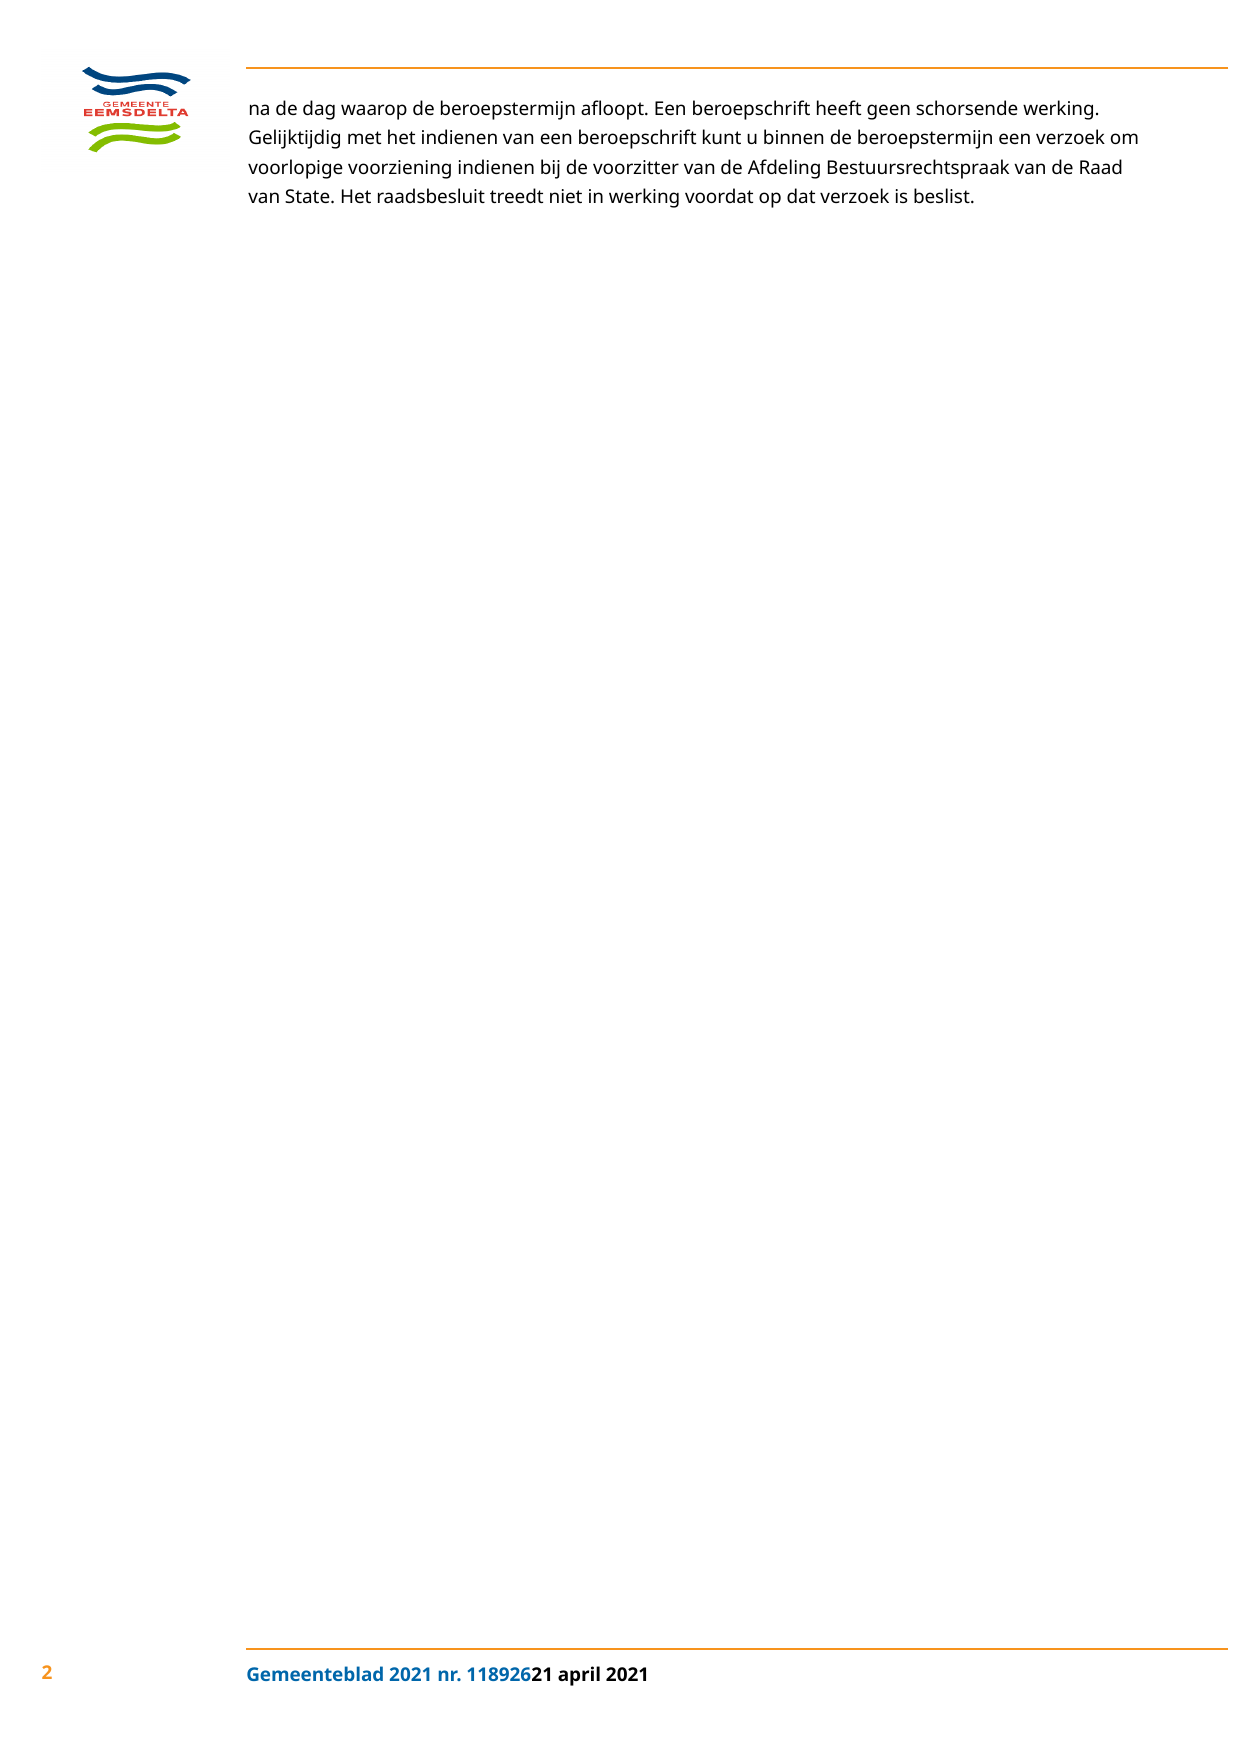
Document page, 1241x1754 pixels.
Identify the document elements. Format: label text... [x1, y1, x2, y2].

text na de dag waarop de beroepstermijn afloopt. Een beroepschrift heeft geen schorsende werking. Gelijktijdig met het indienen van een beroepschrift kunt u binnen de beroepstermijn een verzoek om voorlopige voorziening indienen bij de voorzitter van de Afdeling Bestuursrechtspraak van de Raad van State. Het raadsbesluit treedt niet in werking voordat op dat verzoek is beslist. [248, 95, 1152, 209]
picture [41, 47, 231, 172]
